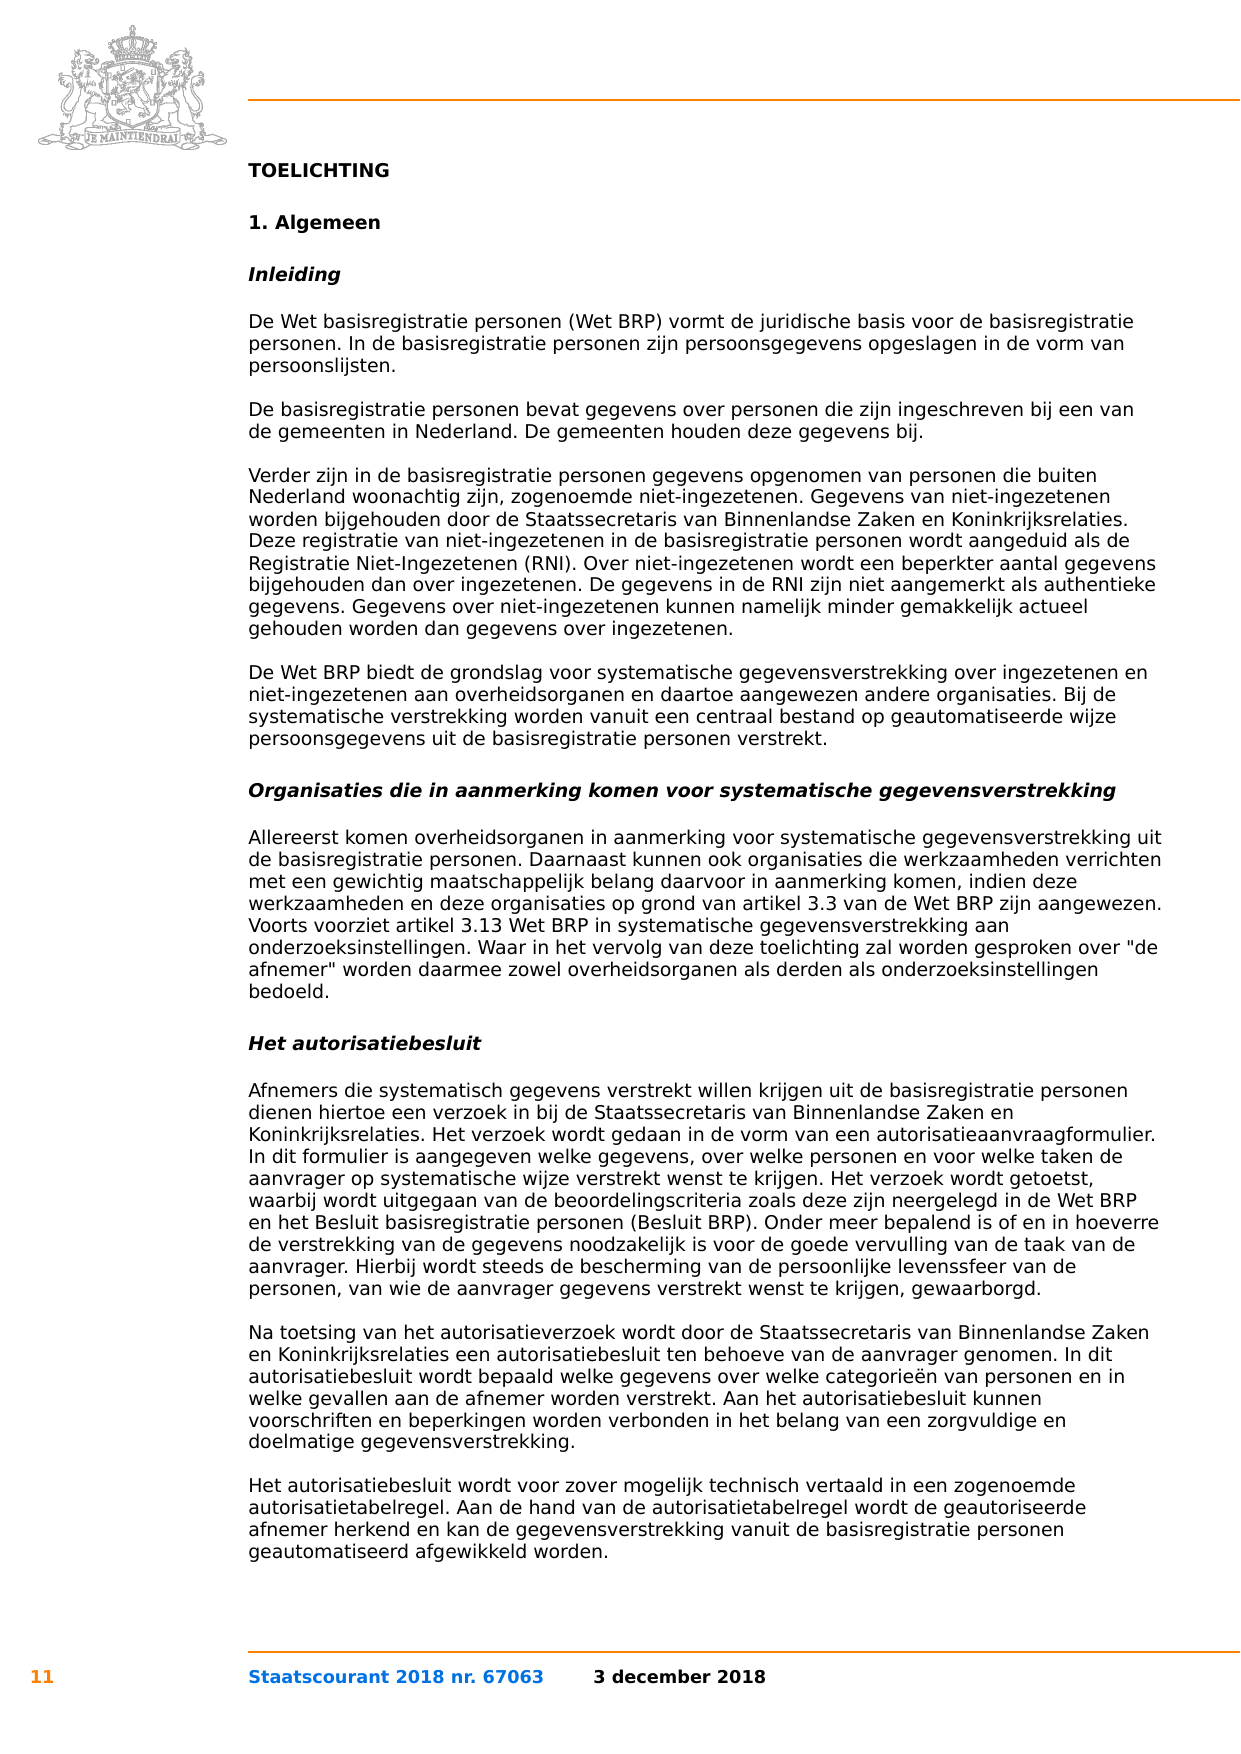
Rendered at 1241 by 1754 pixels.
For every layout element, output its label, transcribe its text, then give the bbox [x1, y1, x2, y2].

text Het autorisatiebesluit wordt voor zover mogelijk technisch vertaald in een zogenoemde autorisatietabelregel. Aan de hand van de autorisatietabelregel wordt de geautoriseerde afnemer herkend en kan de gegevensverstrekking vanuit de basisregistratie personen geautomatiseerd afgewikkeld worden. [248, 1475, 1163, 1563]
subtitle TOELICHTING [248, 160, 1163, 182]
subtitle Organisaties die in aanmerking komen voor systematische gegevensverstrekking [248, 780, 1163, 802]
text De basisregistratie personen bevat gegevens over personen die zijn ingeschreven bij een van de gemeenten in Nederland. De gemeenten houden deze gegevens bij. [248, 399, 1163, 443]
text Afnemers die systematisch gegevens verstrekt willen krijgen uit de basisregistratie personen dienen hiertoe een verzoek in bij de Staatssecretaris van Binnenlandse Zaken en Koninkrijksrelaties. Het verzoek wordt gedaan in de vorm van een autorisatieaanvraagformulier. In dit formulier is aangegeven welke gegevens, over welke personen en voor welke taken de aanvrager op systematische wijze verstrekt wenst te krijgen. Het verzoek wordt getoetst, waarbij wordt uitgegaan van de beoordelingscriteria zoals deze zijn neergelegd in de Wet BRP en het Besluit basisregistratie personen (Besluit BRP). Onder meer bepalend is of en in hoeverre de verstrekking van de gegevens noodzakelijk is voor de goede vervulling van de taak van de aanvrager. Hierbij wordt steeds de bescherming van de persoonlijke levenssfeer van de personen, van wie de aanvrager gegevens verstrekt wenst te krijgen, gewaarborgd. [248, 1080, 1163, 1300]
subtitle Het autorisatiebesluit [248, 1033, 1163, 1055]
text De Wet BRP biedt de grondslag voor systematische gegevensverstrekking over ingezetenen en niet-ingezetenen aan overheidsorganen en daartoe aangewezen andere organisaties. Bij de systematische verstrekking worden vanuit een centraal bestand op geautomatiseerde wijze persoonsgegevens uit de basisregistratie personen verstrekt. [248, 662, 1163, 750]
text Na toetsing van het autorisatieverzoek wordt door de Staatssecretaris van Binnenlandse Zaken en Koninkrijksrelaties een autorisatiebesluit ten behoeve van de aanvrager genomen. In dit autorisatiebesluit wordt bepaald welke gegevens over welke categorieën van personen en in welke gevallen aan de afnemer worden verstrekt. Aan het autorisatiebesluit kunnen voorschriften en beperkingen worden verbonden in het belang van een zorgvuldige en doelmatige gegevensverstrekking. [248, 1322, 1163, 1453]
subtitle 1. Algemeen [248, 212, 1163, 234]
picture [38, 25, 227, 150]
text Allereerst komen overheidsorganen in aanmerking voor systematische gegevensverstrekking uit de basisregistratie personen. Daarnaast kunnen ook organisaties die werkzaamheden verrichten met een gewichtig maatschappelijk belang daarvoor in aanmerking komen, indien deze werkzaamheden en deze organisaties op grond van artikel 3.3 van de Wet BRP zijn aangewezen. Voorts voorziet artikel 3.13 Wet BRP in systematische gegevensverstrekking aan onderzoeksinstellingen. Waar in het vervolg van deze toelichting zal worden gesproken over "de afnemer" worden daarmee zowel overheidsorganen als derden als onderzoeksinstellingen bedoeld. [248, 827, 1163, 1003]
subtitle Inleiding [248, 264, 1163, 286]
text Verder zijn in de basisregistratie personen gegevens opgenomen van personen die buiten Nederland woonachtig zijn, zogenoemde niet-ingezetenen. Gegevens van niet-ingezetenen worden bijgehouden door de Staatssecretaris van Binnenlandse Zaken en Koninkrijksrelaties. Deze registratie van niet-ingezetenen in de basisregistratie personen wordt aangeduid als de Registratie Niet-Ingezetenen (RNI). Over niet-ingezetenen wordt een beperkter aantal gegevens bijgehouden dan over ingezetenen. De gegevens in de RNI zijn niet aangemerkt als authentieke gegevens. Gegevens over niet-ingezetenen kunnen namelijk minder gemakkelijk actueel gehouden worden dan gegevens over ingezetenen. [248, 464, 1163, 640]
text De Wet basisregistratie personen (Wet BRP) vormt de juridische basis voor de basisregistratie personen. In de basisregistratie personen zijn persoonsgegevens opgeslagen in de vorm van persoonslijsten. [248, 311, 1163, 377]
